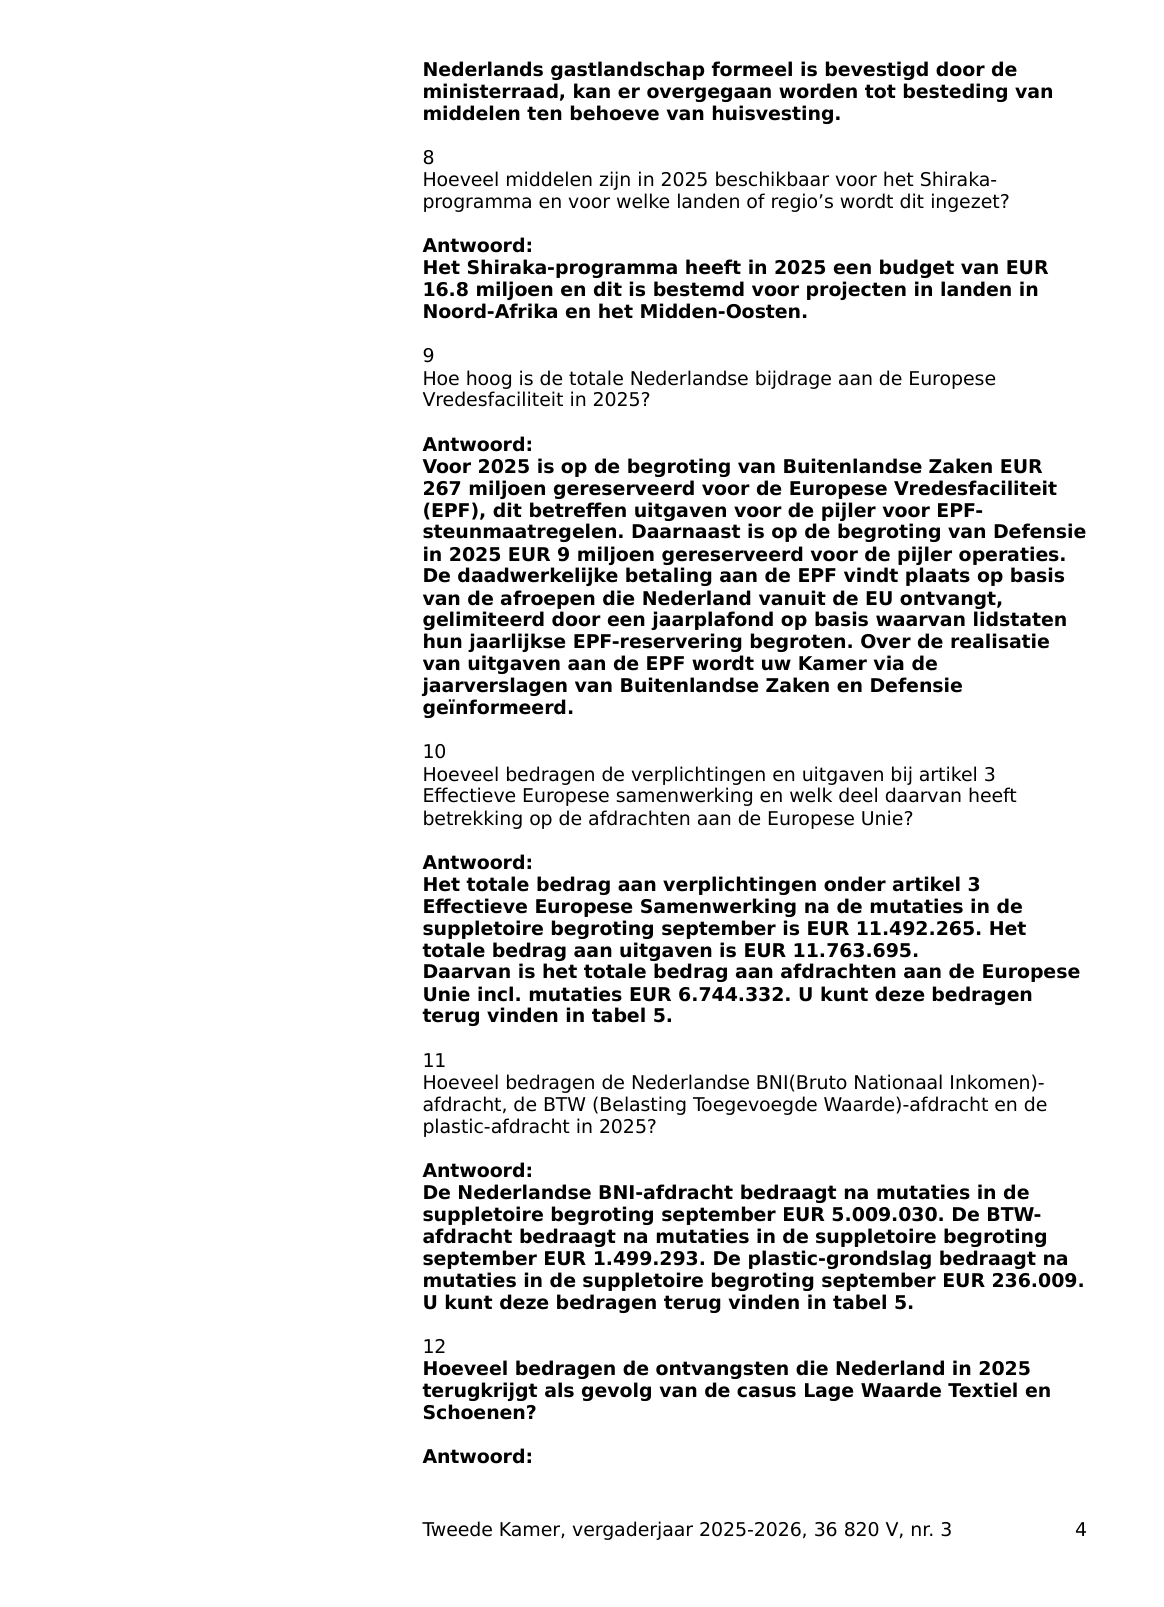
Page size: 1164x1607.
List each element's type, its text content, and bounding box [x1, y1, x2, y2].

text Hoeveel middelen zijn in 2025 beschikbaar voor het Shiraka-programma en voor welke landen of regio’s wordt dit ingezet? [422, 169, 1087, 213]
text Nederlands gastlandschap formeel is bevestigd door de ministerraad, kan er overgegaan worden tot besteding van middelen ten behoeve van huisvesting. [422, 59, 1087, 125]
text 8 [422, 147, 1087, 169]
text Voor 2025 is op de begroting van Buitenlandse Zaken EUR 267 miljoen gereserveerd voor de Europese Vredesfaciliteit (EPF), dit betreffen uitgaven voor de pijler voor EPF-steunmaatregelen. Daarnaast is op de begroting van Defensie in 2025 EUR 9 miljoen gereserveerd voor de pijler operaties. De daadwerkelijke betaling aan de EPF vindt plaats op basis van de afroepen die Nederland vanuit de EU ontvangt, gelimiteerd door een jaarplafond op basis waarvan lidstaten hun jaarlijkse EPF-reservering begroten. Over de realisatie van uitgaven aan de EPF wordt uw Kamer via de jaarverslagen van Buitenlandse Zaken en Defensie geïnformeerd. [422, 456, 1087, 719]
text 11 [422, 1049, 1087, 1072]
text De Nederlandse BNI-afdracht bedraagt na mutaties in de suppletoire begroting september EUR 5.009.030. De BTW-afdracht bedraagt na mutaties in de suppletoire begroting september EUR 1.499.293. De plastic-grondslag bedraagt na mutaties in de suppletoire begroting september EUR 236.009. U kunt deze bedragen terug vinden in tabel 5. [422, 1182, 1087, 1313]
text Hoeveel bedragen de Nederlandse BNI(Bruto Nationaal Inkomen)-afdracht, de BTW (Belasting Toegevoegde Waarde)-afdracht en de plastic-afdracht in 2025? [422, 1072, 1087, 1137]
text Hoeveel bedragen de ontvangsten die Nederland in 2025 terugkrijgt als gevolg van de casus Lage Waarde Textiel en Schoenen? [422, 1358, 1087, 1424]
text Antwoord: [422, 1160, 1087, 1182]
text Het Shiraka-programma heeft in 2025 een budget van EUR 16.8 miljoen en dit is bestemd voor projecten in landen in Noord-Afrika en het Midden-Oosten. [422, 257, 1087, 323]
text Het totale bedrag aan verplichtingen onder artikel 3 Effectieve Europese Samenwerking na de mutaties in de suppletoire begroting september is EUR 11.492.265. Het totale bedrag aan uitgaven is EUR 11.763.695. [422, 873, 1087, 961]
text Daarvan is het totale bedrag aan afdrachten aan de Europese Unie incl. mutaties EUR 6.744.332. U kunt deze bedragen terug vinden in tabel 5. [422, 961, 1087, 1027]
text Hoeveel bedragen de verplichtingen en uitgaven bij artikel 3 Effectieve Europese samenwerking en welk deel daarvan heeft betrekking op de afdrachten aan de Europese Unie? [422, 763, 1087, 829]
text 12 [422, 1336, 1087, 1358]
text 10 [422, 741, 1087, 763]
text Antwoord: [422, 433, 1087, 456]
text Antwoord: [422, 235, 1087, 257]
text Hoe hoog is de totale Nederlandse bijdrage aan de Europese Vredesfaciliteit in 2025? [422, 367, 1087, 411]
text Antwoord: [422, 852, 1087, 873]
text 9 [422, 345, 1087, 367]
text Antwoord: [422, 1446, 1087, 1468]
